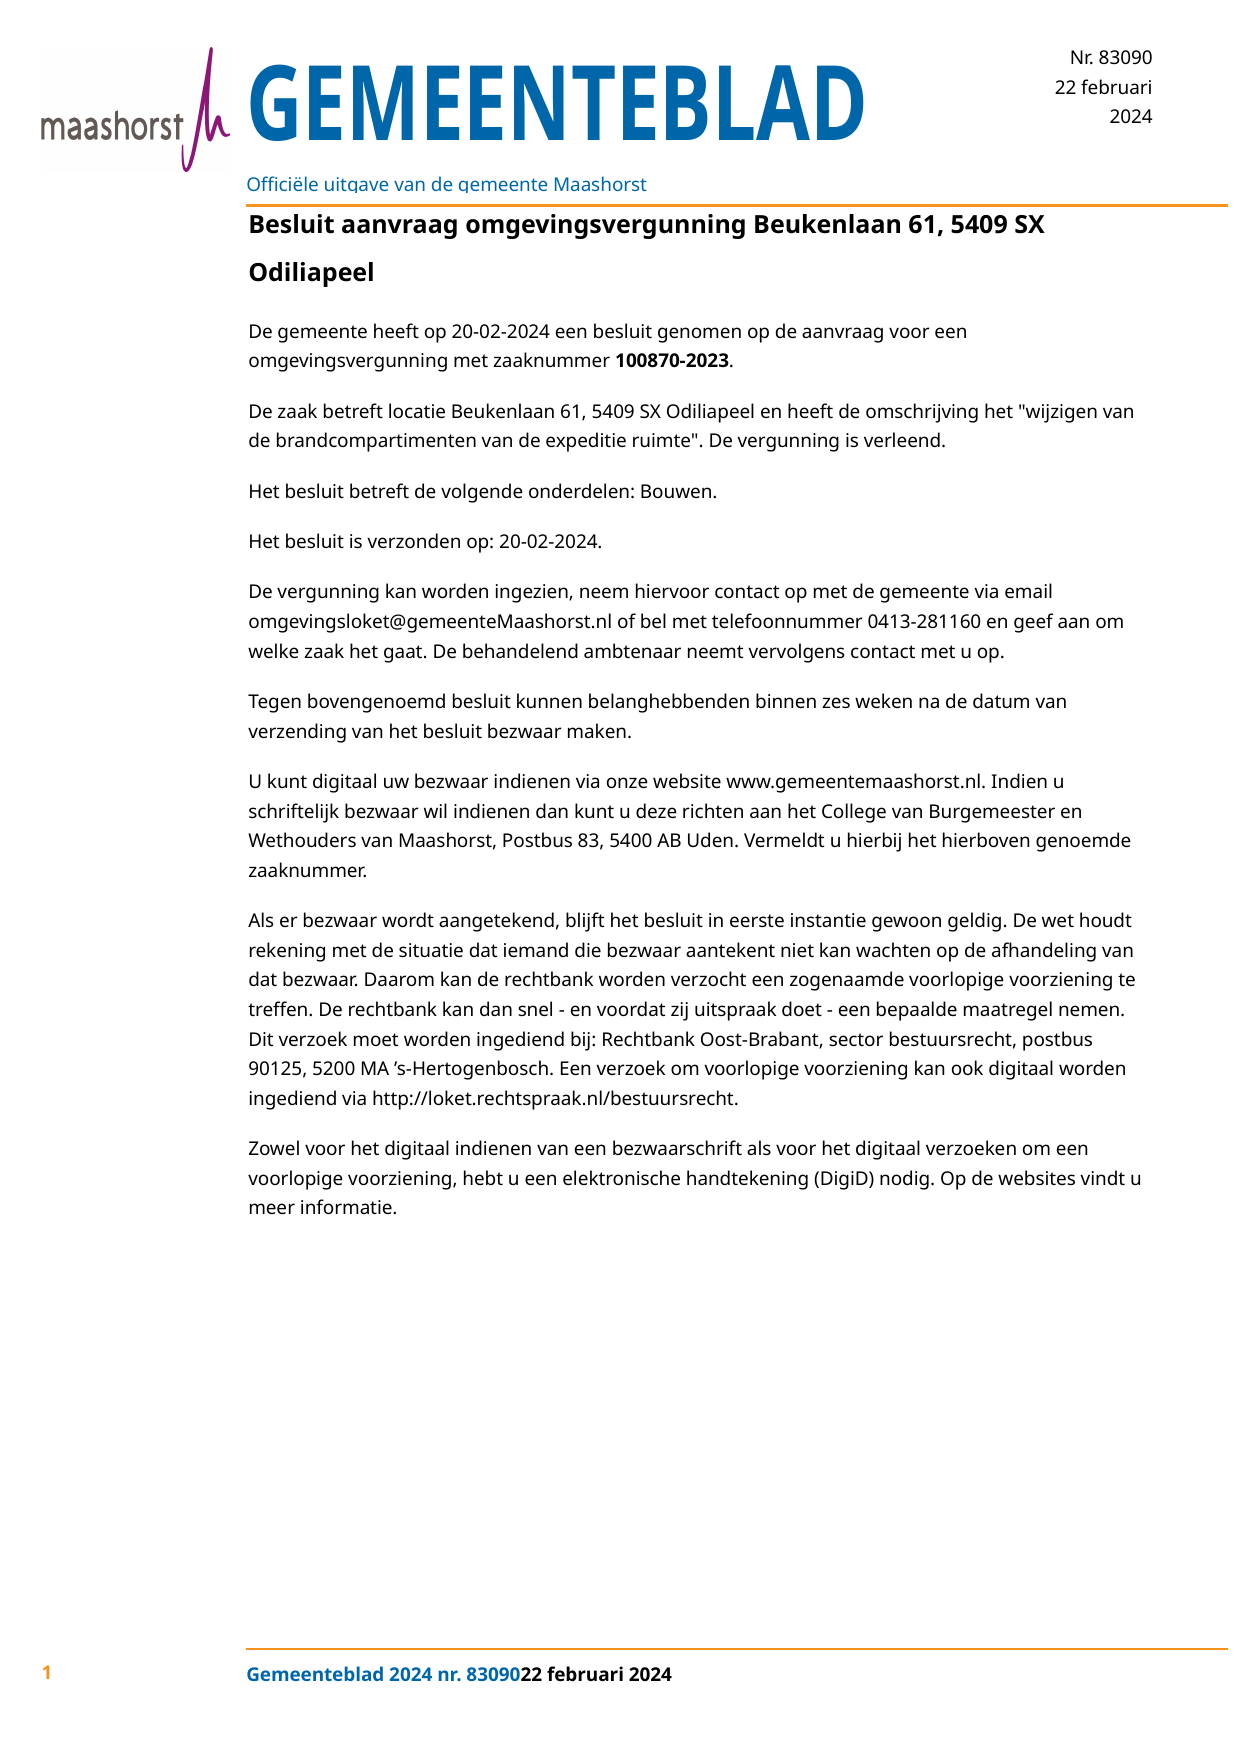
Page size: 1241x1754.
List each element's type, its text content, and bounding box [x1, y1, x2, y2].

text Zowel voor het digitaal indienen van een bezwaarschrift als voor het digitaal verzoeken om een voorlopige voorziening, hebt u een elektronische handtekening (DigiD) nodig. Op de websites vindt u meer informatie. [248, 1135, 1152, 1220]
text De vergunning kan worden ingezien, neem hiervoor contact op met de gemeente via email omgevingsloket@gemeenteMaashorst.nl of bel met telefoonnummer 0413-281160 en geef aan om welke zaak het gaat. De behandelend ambtenaar neemt vervolgens contact met u op. [248, 579, 1152, 664]
picture [41, 47, 231, 172]
text Besluit aanvraag omgevingsvergunning Beukenlaan 61, 5409 SX Odiliapeel [248, 207, 1152, 288]
text Tegen bovengenoemd besluit kunnen belanghebbenden binnen zes weken na de datum van verzending van het besluit bezwaar maken. [248, 688, 1152, 744]
text Als er bezwaar wordt aangetekend, blijft het besluit in eerste instantie gewoon geldig. De wet houdt rekening met de situatie dat iemand die bezwaar aantekent niet kan wachten op de afhandeling van dat bezwaar. Daarom kan de rechtbank worden verzocht een zogenaamde voorlopige voorziening te treffen. De rechtbank kan dan snel - en voordat zij uitspraak doet - een bepaalde maatregel nemen. Dit verzoek moet worden ingediend bij: Rechtbank Oost-Brabant, sector bestuursrecht, postbus 90125, 5200 MA ’s-Hertogenbosch. Een verzoek om voorlopige voorziening kan ook digitaal worden ingediend via http://loket.rechtspraak.nl/bestuursrecht. [248, 907, 1152, 1111]
text De gemeente heeft op 20-02-2024 een besluit genomen op de aanvraag voor een omgevingsvergunning met zaaknummer 100870-2023. [248, 318, 1152, 373]
text U kunt digitaal uw bezwaar indienen via onze website www.gemeentemaashorst.nl. Indien u schriftelijk bezwaar wil indienen dan kunt u deze richten aan het College van Burgemeester en Wethouders van Maashorst, Postbus 83, 5400 AB Uden. Vermeldt u hierbij het hierboven genoemde zaaknummer. [248, 768, 1152, 883]
text Het besluit betreft de volgende onderdelen: Bouwen. [248, 478, 1152, 504]
text De zaak betreft locatie Beukenlaan 61, 5409 SX Odiliapeel en heeft de omschrijving het "wijzigen van de brandcompartimenten van de expeditie ruimte". De vergunning is verleend. [248, 398, 1152, 453]
text Het besluit is verzonden op: 20-02-2024. [248, 528, 1152, 554]
